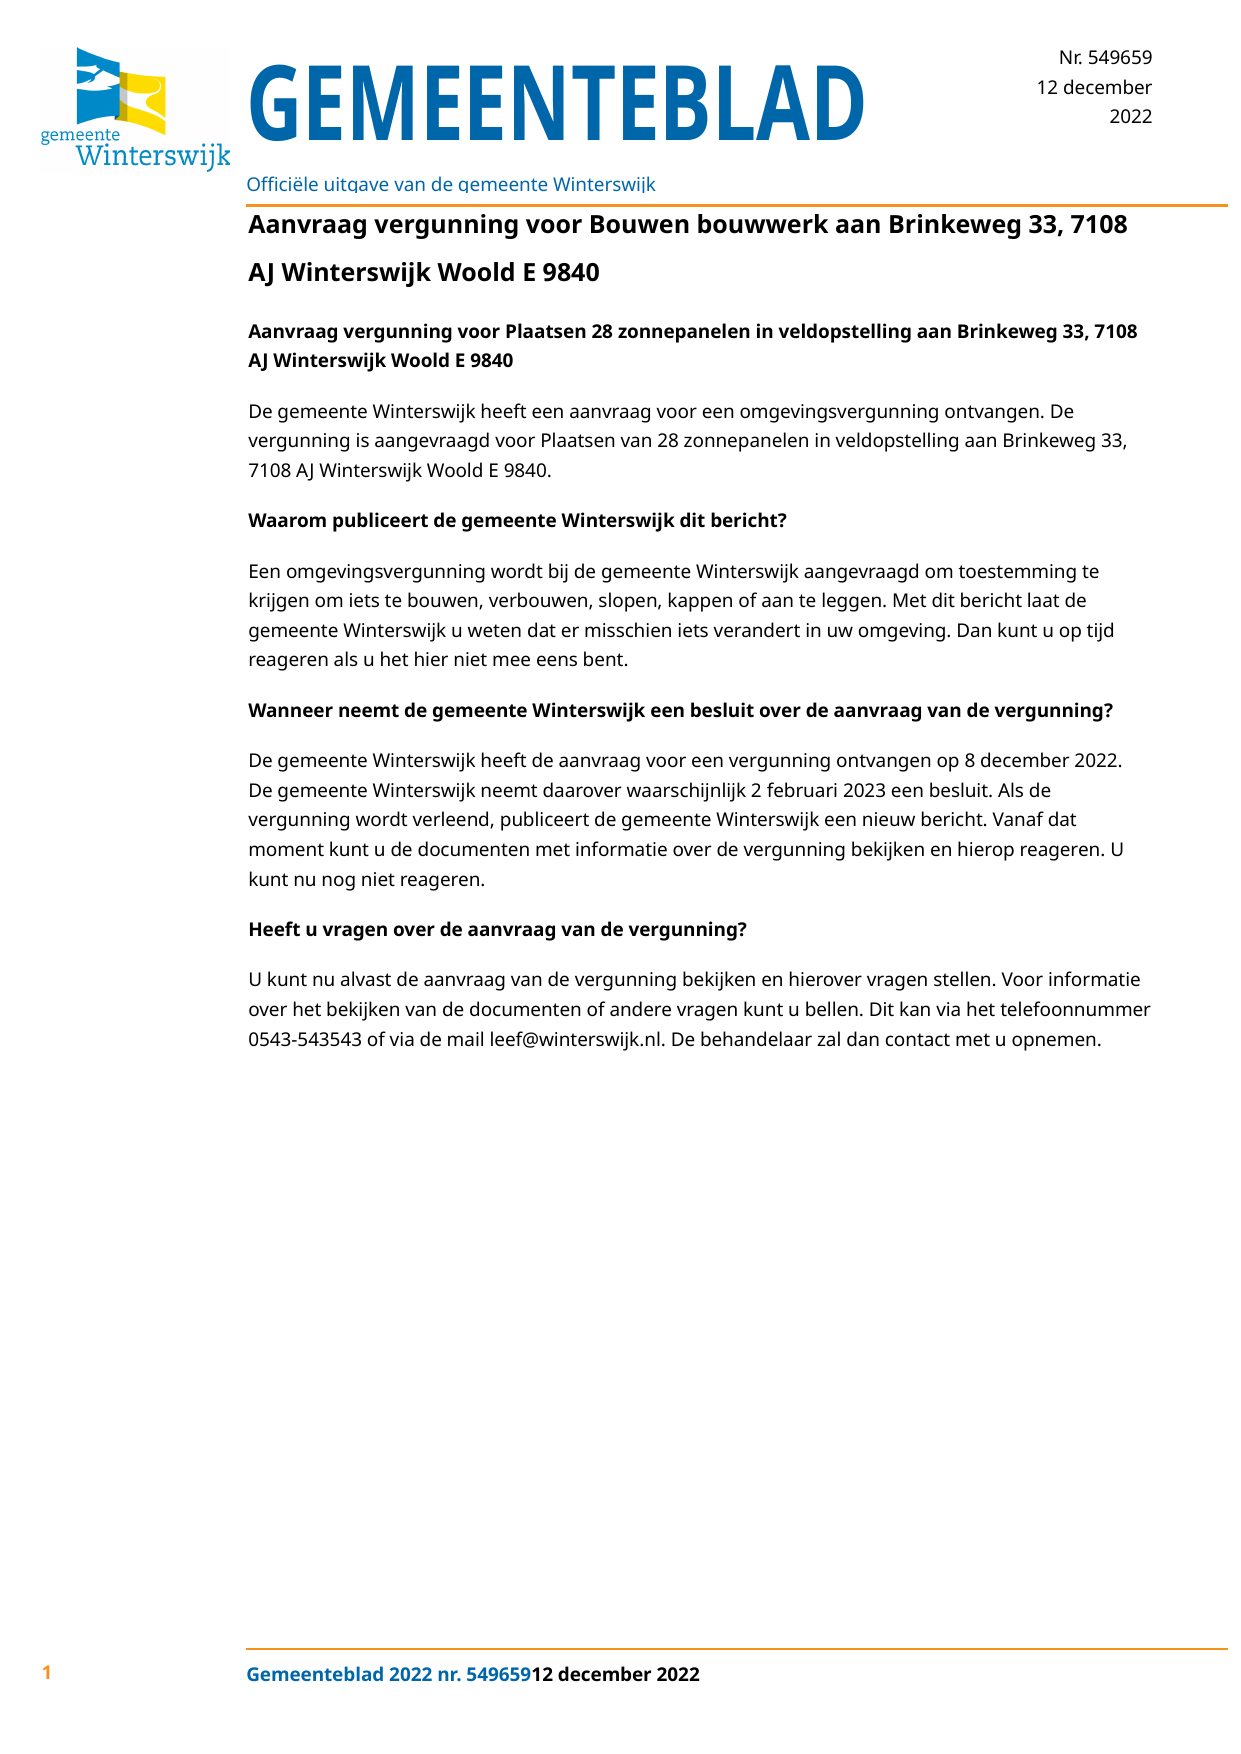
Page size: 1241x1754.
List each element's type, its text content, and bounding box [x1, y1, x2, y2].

text Wanneer neemt de gemeente Winterswijk een besluit over de aanvraag van de vergunning? [248, 697, 1152, 723]
picture [225, 153, 231, 162]
text Aanvraag vergunning voor Bouwen bouwwerk aan Brinkeweg 33, 7108 AJ Winterswijk Woold E 9840 [248, 207, 1152, 288]
text De gemeente Winterswijk heeft een aanvraag voor een omgevingsvergunning ontvangen. De vergunning is aangevraagd voor Plaatsen van 28 zonnepanelen in veldopstelling aan Brinkeweg 33, 7108 AJ Winterswijk Woold E 9840. [248, 398, 1152, 483]
text Aanvraag vergunning voor Plaatsen 28 zonnepanelen in veldopstelling aan Brinkeweg 33, 7108 AJ Winterswijk Woold E 9840 [248, 318, 1152, 373]
text Waarom publiceert de gemeente Winterswijk dit bericht? [248, 507, 1152, 533]
picture [41, 47, 231, 172]
text De gemeente Winterswijk heeft de aanvraag voor een vergunning ontvangen op 8 december 2022. De gemeente Winterswijk neemt daarover waarschijnlijk 2 februari 2023 een besluit. Als de vergunning wordt verleend, publiceert de gemeente Winterswijk een nieuw bericht. Vanaf dat moment kunt u de documenten met informatie over de vergunning bekijken en hierop reageren. U kunt nu nog niet reageren. [248, 747, 1152, 892]
text Een omgevingsvergunning wordt bij de gemeente Winterswijk aangevraagd om toestemming te krijgen om iets te bouwen, verbouwen, slopen, kappen of aan te leggen. Met dit bericht laat de gemeente Winterswijk u weten dat er misschien iets verandert in uw omgeving. Dan kunt u op tijd reageren als u het hier niet mee eens bent. [248, 558, 1152, 672]
text U kunt nu alvast de aanvraag van de vergunning bekijken en hierover vragen stellen. Voor informatie over het bekijken van de documenten of andere vragen kunt u bellen. Dit kan via het telefoonnummer 0543-543543 of via de mail leef@winterswijk.nl. De behandelaar zal dan contact met u opnemen. [248, 967, 1152, 1052]
text Heeft u vragen over de aanvraag van de vergunning? [248, 916, 1152, 942]
